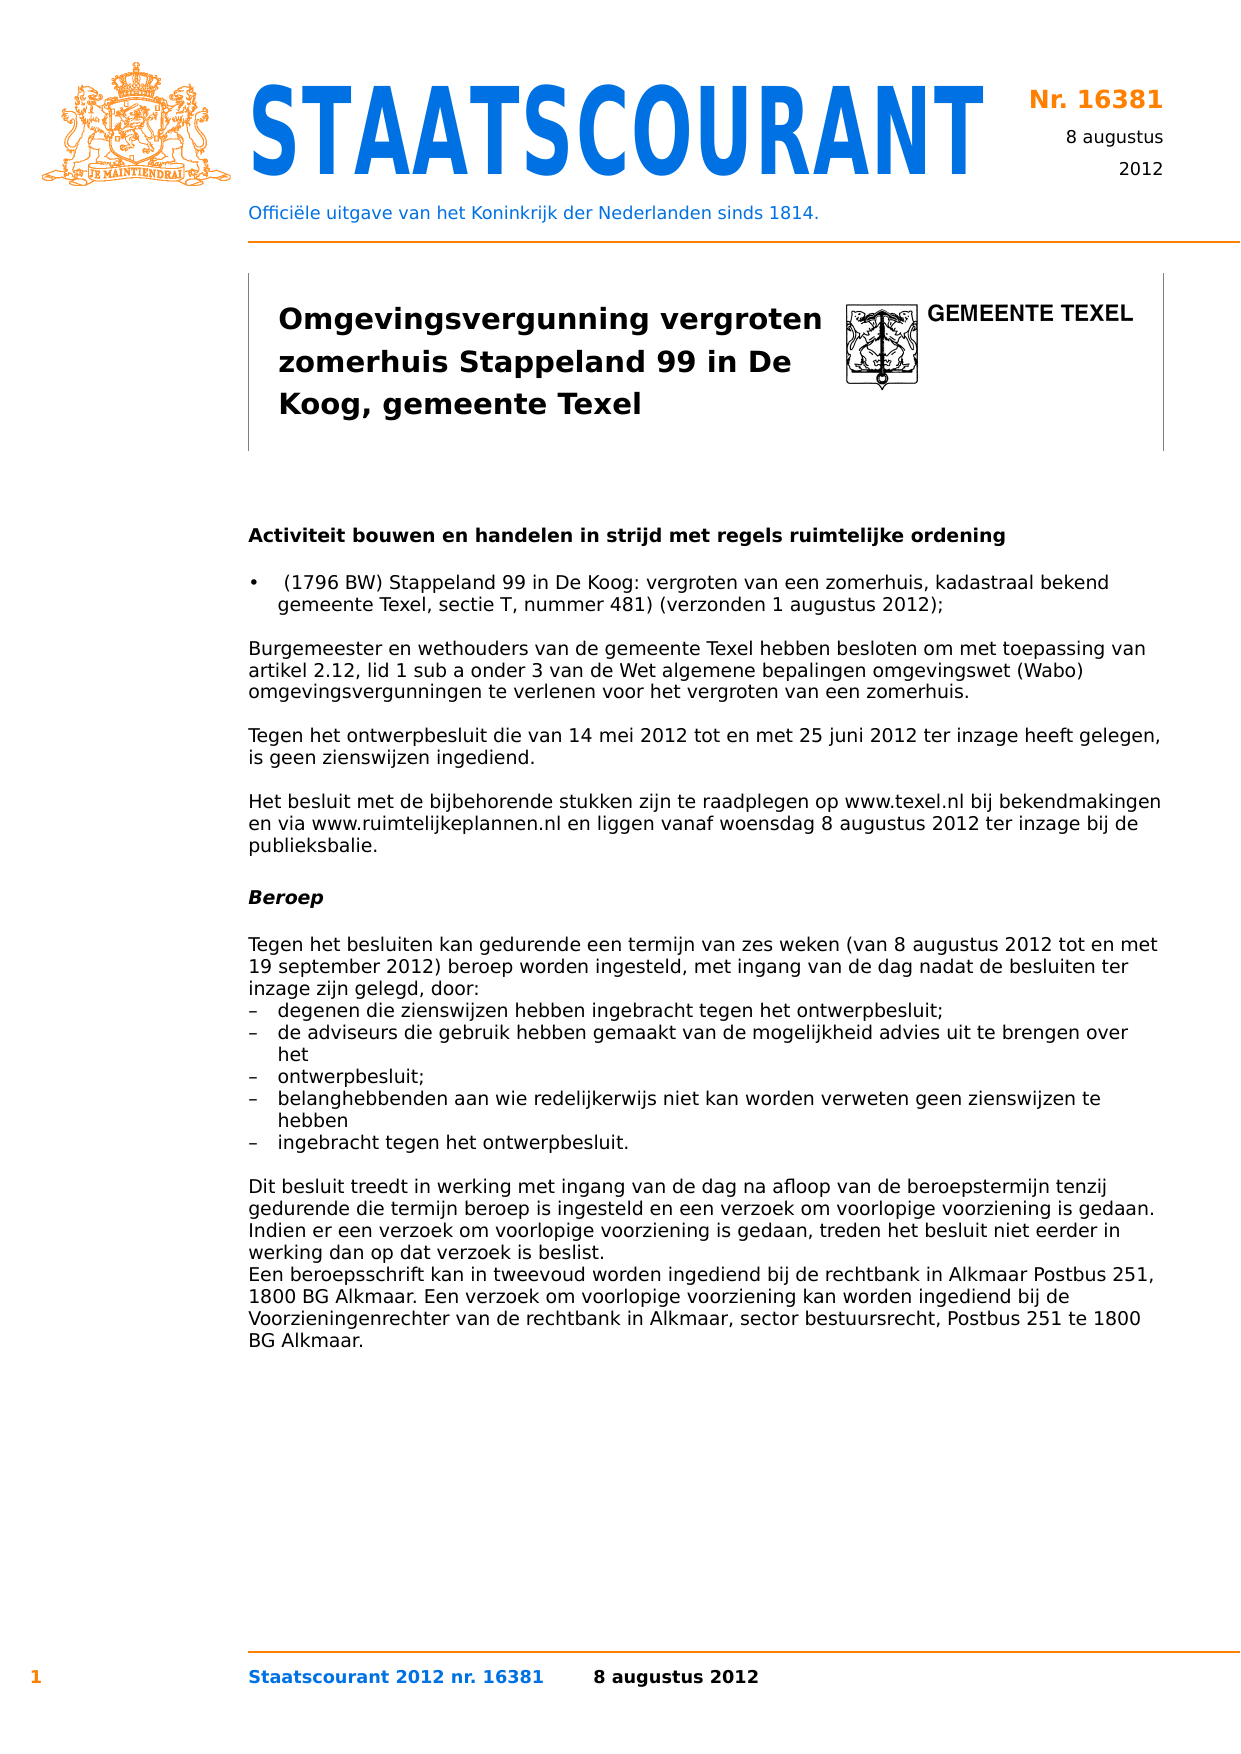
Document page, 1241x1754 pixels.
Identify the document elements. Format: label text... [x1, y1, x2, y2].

text Dit besluit treedt in werking met ingang van de dag na afloop van de beroepstermijn tenzij gedurende die termijn beroep is ingesteld en een verzoek om voorlopige voorziening is gedaan. Indien er een verzoek om voorlopige voorziening is gedaan, treden het besluit niet eerder in werking dan op dat verzoek is beslist. [248, 1176, 1163, 1264]
picture [41, 62, 231, 186]
text Tegen het ontwerpbesluit die van 14 mei 2012 tot en met 25 juni 2012 ter inzage heeft gelegen, is geen zienswijzen ingediend. [248, 725, 1163, 769]
table_header Nr. 16381 [998, 62, 1240, 121]
text – ingebracht tegen het ontwerpbesluit. [248, 1132, 1163, 1154]
picture [844, 302, 1134, 391]
text – de adviseurs die gebruik hebben gemaakt van de mogelijkheid advies uit te brengen over het [248, 1022, 1163, 1066]
subtitle Activiteit bouwen en handelen in strijd met regels ruimtelijke ordening [248, 525, 1163, 547]
table_cell Officiële uitgave van het Koninkrijk der Nederlanden sinds 1814. [248, 203, 1240, 241]
subtitle Omgevingsvergunning vergroten zomerhuis Stappeland 99 in De Koog, gemeente Texel [249, 273, 1163, 451]
subtitle Beroep [248, 887, 1163, 909]
text Een beroepsschrift kan in tweevoud worden ingediend bij de rechtbank in Alkmaar Postbus 251, 1800 BG Alkmaar. Een verzoek om voorlopige voorziening kan worden ingediend bij de Voorzieningenrechter van de rechtbank in Alkmaar, sector bestuursrecht, Postbus 251 te 1800 BG Alkmaar. [248, 1264, 1163, 1352]
table_header STAATSCOURANT [248, 62, 998, 203]
text Tegen het besluiten kan gedurende een termijn van zes weken (van 8 augustus 2012 tot en met 19 september 2012) beroep worden ingesteld, met ingang van de dag nadat de besluiten ter inzage zijn gelegd, door: [248, 934, 1163, 1000]
text Het besluit met de bijbehorende stukken zijn te raadplegen op www.texel.nl bij bekendmakingen en via www.ruimtelijkeplannen.nl en liggen vanaf woensdag 8 augustus 2012 ter inzage bij de publieksbalie. [248, 791, 1163, 857]
table_cell 8 augustus [998, 121, 1240, 153]
text • (1796 BW) Stappeland 99 in De Koog: vergroten van een zomerhuis, kadastraal bekend gemeente Texel, sectie T, nummer 481) (verzonden 1 augustus 2012); [248, 572, 1163, 616]
text – belanghebbenden aan wie redelijkerwijs niet kan worden verweten geen zienswijzen te hebben [248, 1088, 1163, 1132]
table_cell 2012 [998, 153, 1240, 203]
text – ontwerpbesluit; [248, 1066, 1163, 1088]
text – degenen die zienswijzen hebben ingebracht tegen het ontwerpbesluit; [248, 1000, 1163, 1022]
text Burgemeester en wethouders van de gemeente Texel hebben besloten om met toepassing van artikel 2.12, lid 1 sub a onder 3 van de Wet algemene bepalingen omgevingswet (Wabo) omgevingsvergunningen te verlenen voor het vergroten van een zomerhuis. [248, 637, 1163, 703]
table_header [25, 62, 248, 241]
